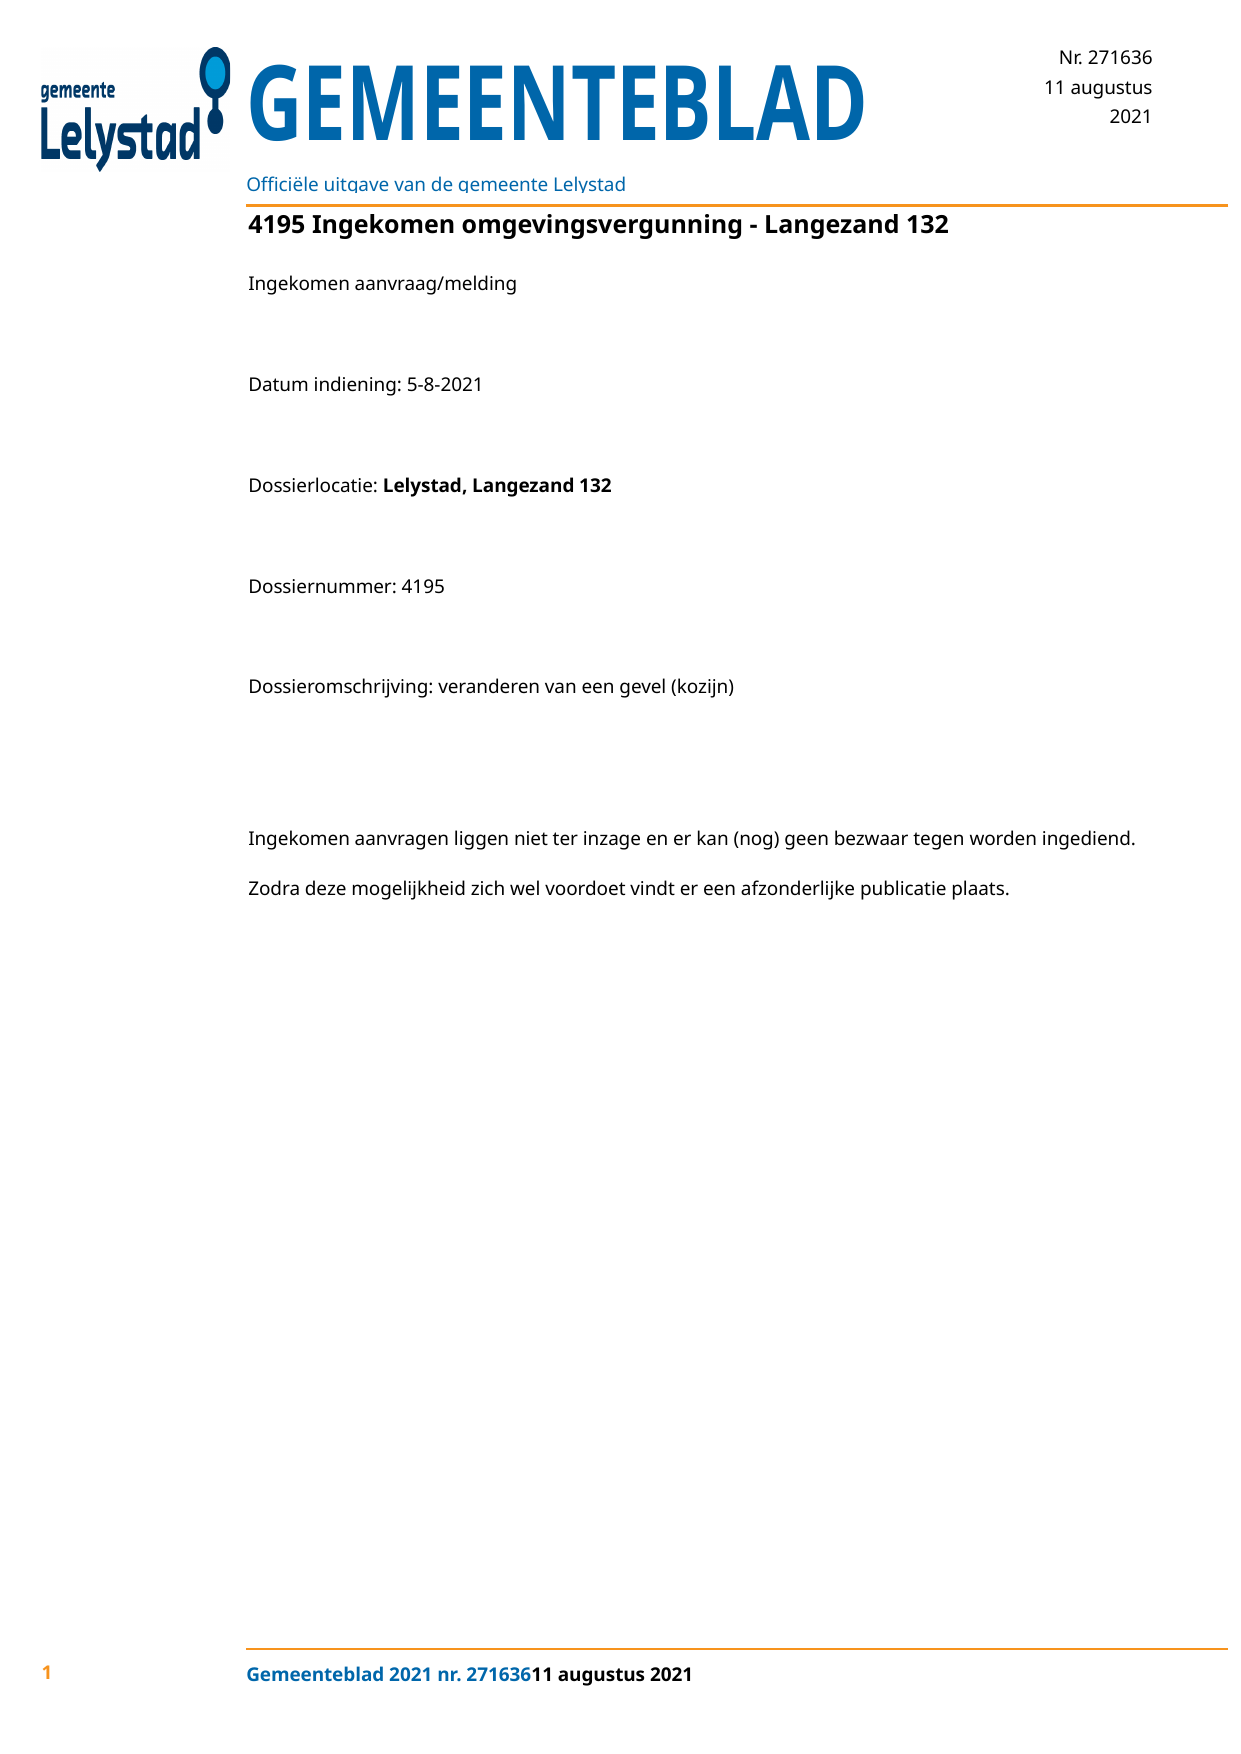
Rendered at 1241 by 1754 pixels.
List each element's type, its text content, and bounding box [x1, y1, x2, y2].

text Dossiernummer: 4195 [248, 573, 1152, 598]
text Datum indiening: 5-8-2021 [248, 371, 1152, 397]
picture [41, 47, 231, 172]
text Zodra deze mogelijkheid zich wel voordoet vindt er een afzonderlijke publicatie plaats. [248, 875, 1152, 901]
text Ingekomen aanvraag/melding [248, 270, 1152, 296]
text 4195 Ingekomen omgevingsvergunning - Langezand 132 [248, 207, 1152, 241]
text Dossieromschrijving: veranderen van een gevel (kozijn) [248, 674, 1152, 699]
text Ingekomen aanvragen liggen niet ter inzage en er kan (nog) geen bezwaar tegen worden ingediend. [248, 825, 1152, 851]
text Dossierlocatie: Lelystad, Langezand 132 [248, 472, 1152, 498]
